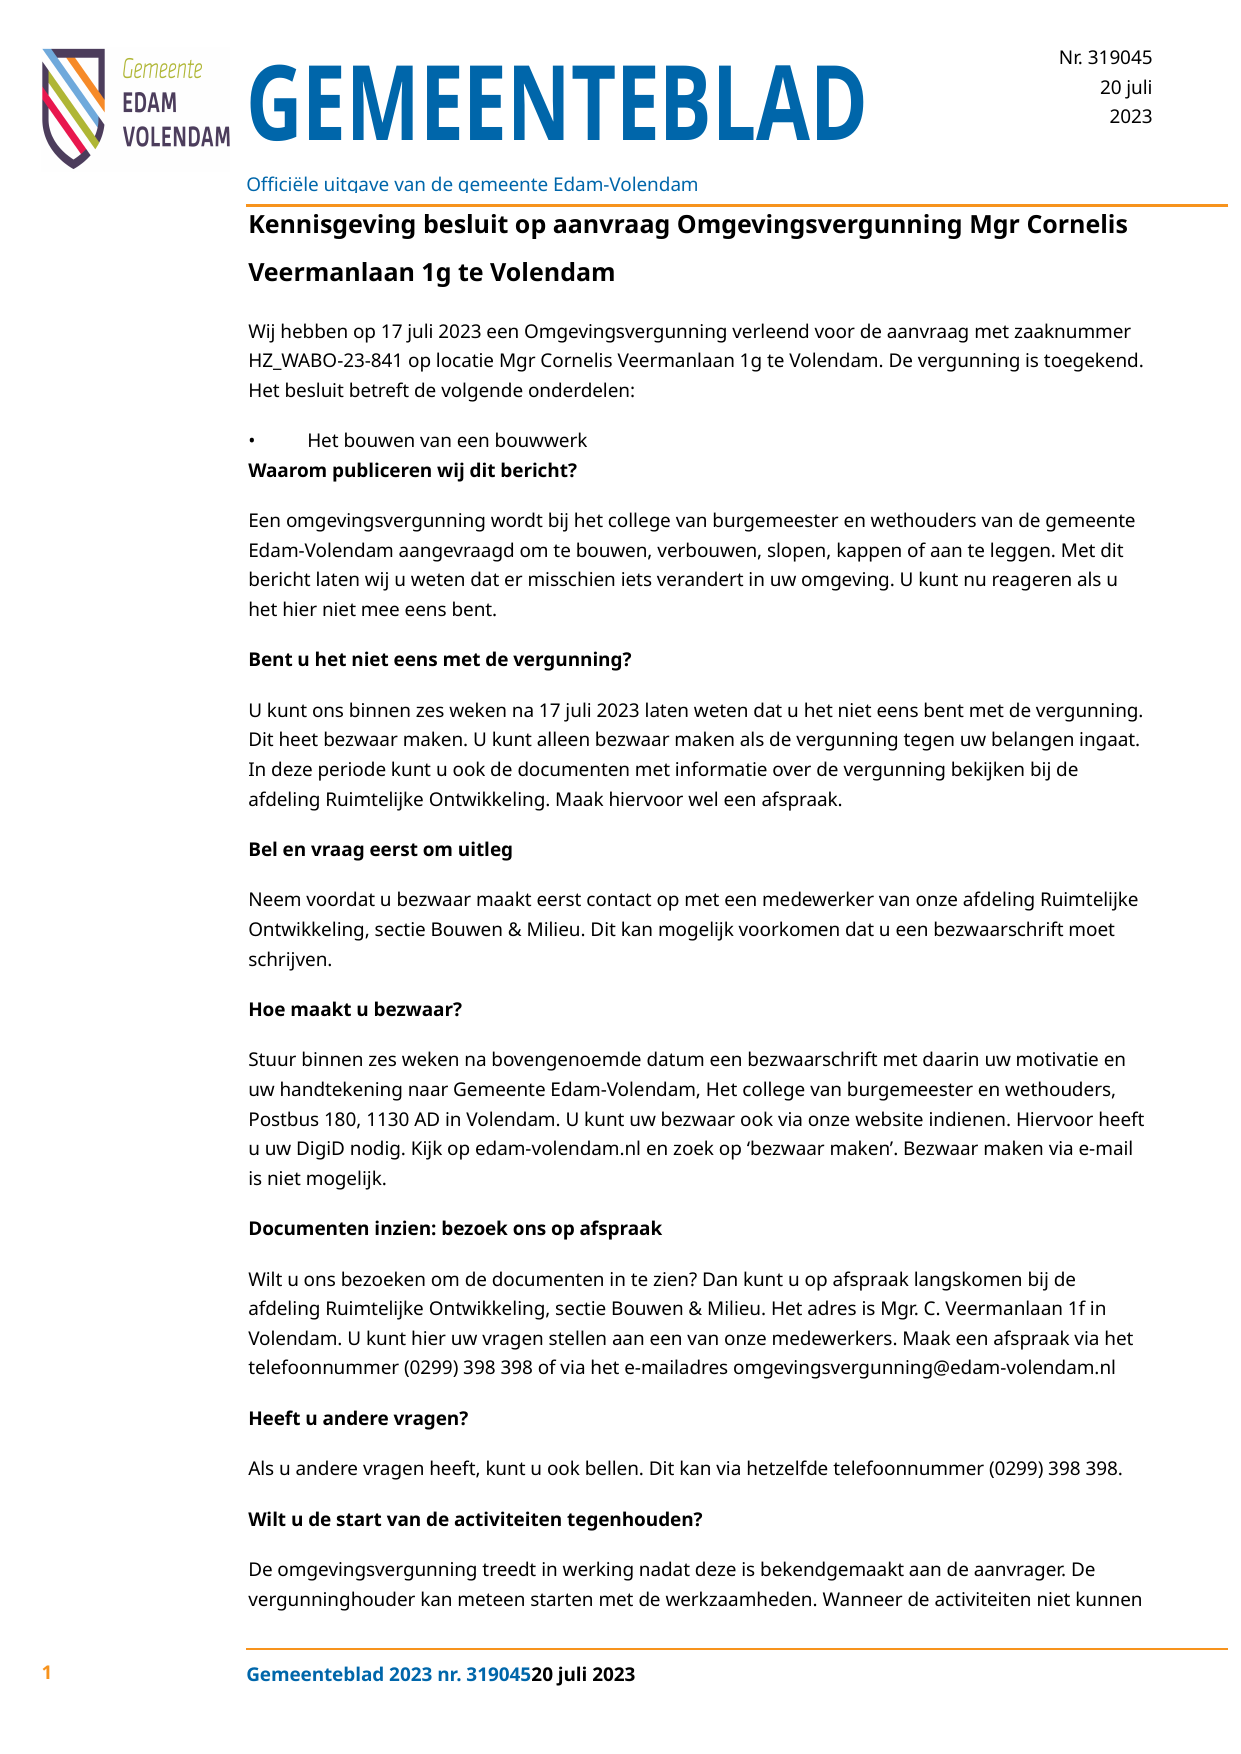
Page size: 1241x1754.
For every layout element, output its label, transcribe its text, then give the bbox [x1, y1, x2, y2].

text Stuur binnen zes weken na bovengenoemde datum een bezwaarschrift met daarin uw motivatie en uw handtekening naar Gemeente Edam-Volendam, Het college van burgemeester en wethouders, Postbus 180, 1130 AD in Volendam. U kunt uw bezwaar ook via onze website indienen. Hiervoor heeft u uw DigiD nodig. Kijk op edam-volendam.nl en zoek op ‘bezwaar maken’. Bezwaar maken via e-mail is niet mogelijk. [248, 1047, 1152, 1191]
text Hoe maakt u bezwaar? [248, 996, 1152, 1022]
text Waarom publiceren wij dit bericht? [248, 457, 1152, 483]
text Bel en vraag eerst om uitleg [248, 836, 1152, 862]
picture [41, 47, 231, 172]
text Kennisgeving besluit op aanvraag Omgevingsvergunning Mgr Cornelis Veermanlaan 1g te Volendam [248, 207, 1152, 288]
text Neem voordat u bezwaar maakt eerst contact op met een medewerker van onze afdeling Ruimtelijke Ontwikkeling, sectie Bouwen & Milieu. Dit kan mogelijk voorkomen dat u een bezwaarschrift moet schrijven. [248, 887, 1152, 972]
text Een omgevingsvergunning wordt bij het college van burgemeester en wethouders van de gemeente Edam-Volendam aangevraagd om te bouwen, verbouwen, slopen, kappen of aan te leggen. Met dit bericht laten wij u weten dat er misschien iets verandert in uw omgeving. U kunt nu reageren als u het hier niet mee eens bent. [248, 507, 1152, 622]
text Wij hebben op 17 juli 2023 een Omgevingsvergunning verleend voor de aanvraag met zaaknummer HZ_WABO-23-841 op locatie Mgr Cornelis Veermanlaan 1g te Volendam. De vergunning is toegekend. Het besluit betreft de volgende onderdelen: [248, 318, 1152, 403]
text Als u andere vragen heeft, kunt u ook bellen. Dit kan via hetzelfde telefoonnummer (0299) 398 398. [248, 1455, 1152, 1481]
text U kunt ons binnen zes weken na 17 juli 2023 laten weten dat u het niet eens bent met de vergunning. Dit heet bezwaar maken. U kunt alleen bezwaar maken als de vergunning tegen uw belangen ingaat. In deze periode kunt u ook de documenten met informatie over de vergunning bekijken bij de afdeling Ruimtelijke Ontwikkeling. Maak hiervoor wel een afspraak. [248, 697, 1152, 812]
list Het bouwen van een bouwwerk [248, 427, 1152, 453]
text Wilt u ons bezoeken om de documenten in te zien? Dan kunt u op afspraak langskomen bij de afdeling Ruimtelijke Ontwikkeling, sectie Bouwen & Milieu. Het adres is Mgr. C. Veermanlaan 1f in Volendam. U kunt hier uw vragen stellen aan een van onze medewerkers. Maak een afspraak via het telefoonnummer (0299) 398 398 of via het e-mailadres omgevingsvergunning@edam-volendam.nl [248, 1266, 1152, 1380]
text Documenten inzien: bezoek ons op afspraak [248, 1215, 1152, 1241]
text Bent u het niet eens met de vergunning? [248, 647, 1152, 672]
text De omgevingsvergunning treedt in werking nadat deze is bekendgemaakt aan de aanvrager. De vergunninghouder kan meteen starten met de werkzaamheden. Wanneer de activiteiten niet kunnen [248, 1556, 1152, 1612]
text Wilt u de start van de activiteiten tegenhouden? [248, 1506, 1152, 1532]
text Heeft u andere vragen? [248, 1405, 1152, 1431]
